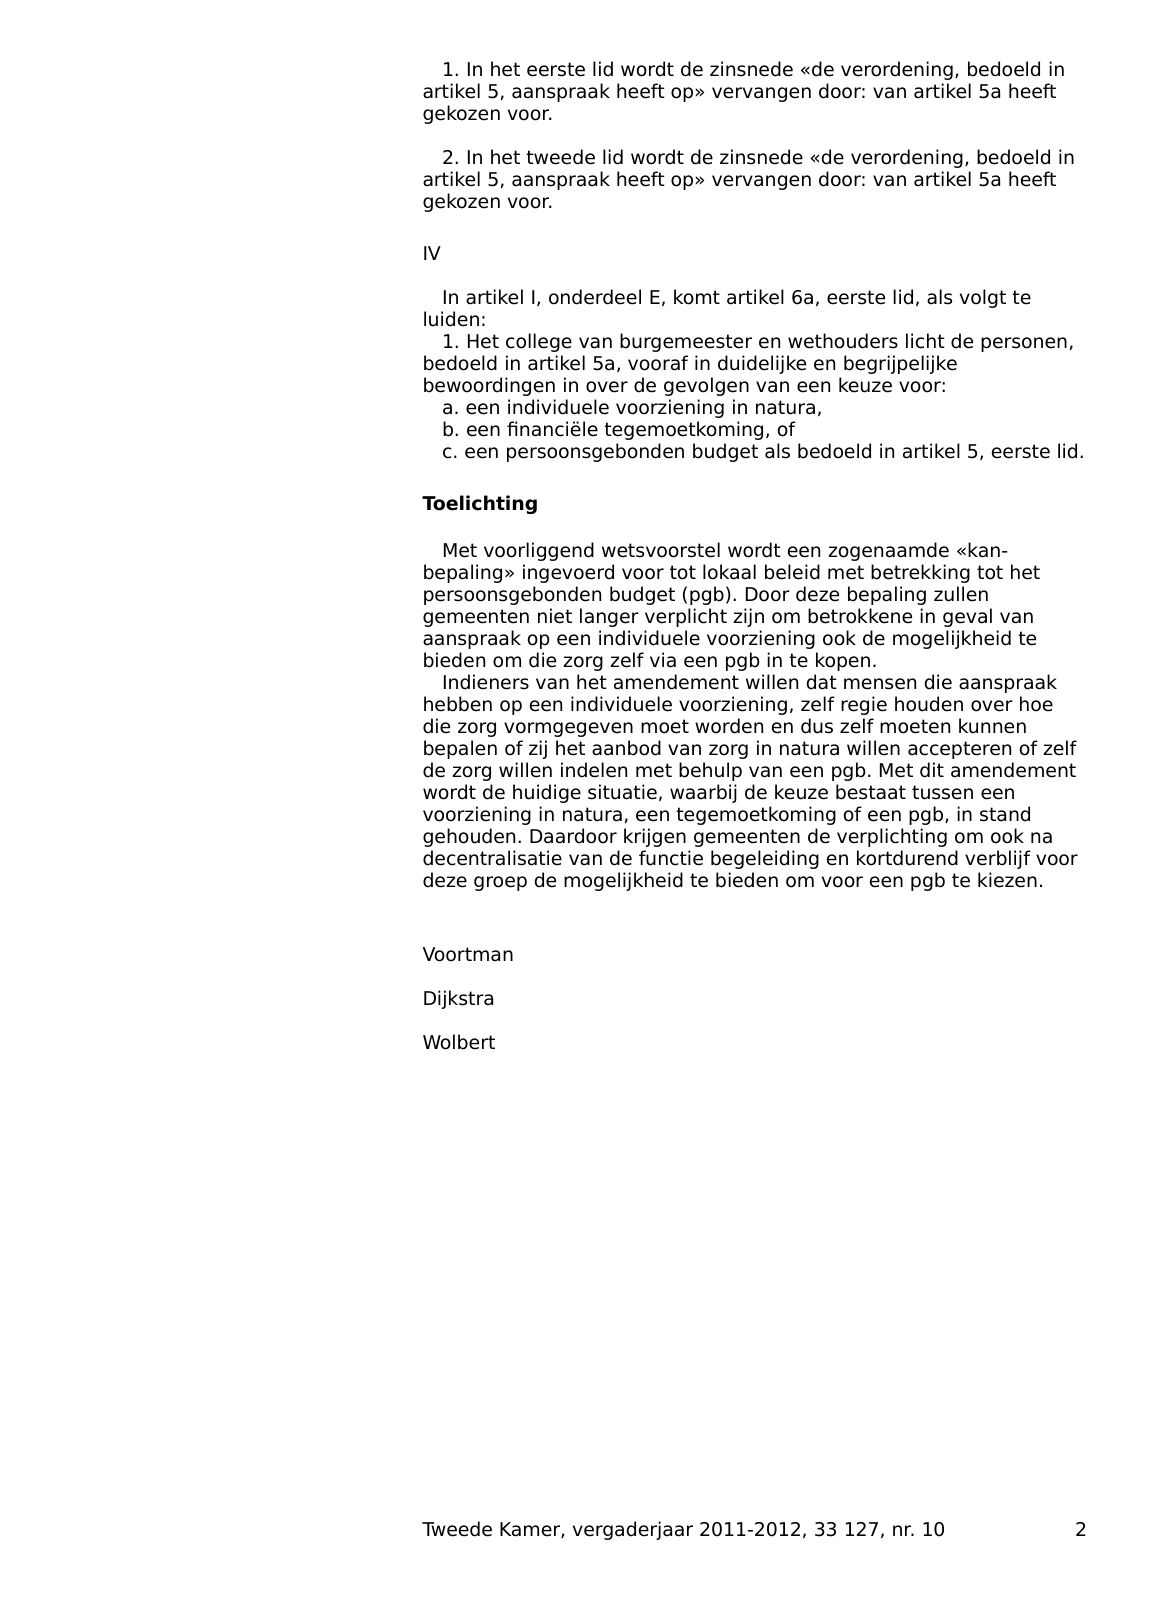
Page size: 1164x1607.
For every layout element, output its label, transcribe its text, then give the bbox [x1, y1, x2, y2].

text c. een persoonsgebonden budget als bedoeld in artikel 5, eerste lid. [422, 441, 1087, 463]
text 1. Het college van burgemeester en wethouders licht de personen, bedoeld in artikel 5a, vooraf in duidelijke en begrijpelijke bewoordingen in over de gevolgen van een keuze voor: [422, 331, 1087, 397]
text a. een individuele voorziening in natura, [422, 397, 1087, 419]
subtitle IV [422, 243, 1087, 265]
text 2. In het tweede lid wordt de zinsnede «de verordening, bedoeld in artikel 5, aanspraak heeft op» vervangen door: van artikel 5a heeft gekozen voor. [422, 147, 1087, 213]
subtitle Toelichting [422, 493, 1087, 515]
text Indieners van het amendement willen dat mensen die aanspraak hebben op een individuele voorziening, zelf regie houden over hoe die zorg vormgegeven moet worden en dus zelf moeten kunnen bepalen of zij het aanbod van zorg in natura willen accepteren of zelf de zorg willen indelen met behulp van een pgb. Met dit amendement wordt de huidige situatie, waarbij de keuze bestaat tussen een voorziening in natura, een tegemoetkoming of een pgb, in stand gehouden. Daardoor krijgen gemeenten de verplichting om ook na decentralisatie van de functie begeleiding en kortdurend verblijf voor deze groep de mogelijkheid te bieden om voor een pgb te kiezen. [422, 672, 1087, 892]
text b. een financiële tegemoetkoming, of [422, 419, 1087, 441]
text In artikel I, onderdeel E, komt artikel 6a, eerste lid, als volgt te luiden: [422, 287, 1087, 331]
text 1. In het eerste lid wordt de zinsnede «de verordening, bedoeld in artikel 5, aanspraak heeft op» vervangen door: van artikel 5a heeft gekozen voor. [422, 59, 1087, 125]
text Voortman Dijkstra Wolbert [422, 922, 1087, 1054]
text Met voorliggend wetsvoorstel wordt een zogenaamde «kan-bepaling» ingevoerd voor tot lokaal beleid met betrekking tot het persoonsgebonden budget (pgb). Door deze bepaling zullen gemeenten niet langer verplicht zijn om betrokkene in geval van aanspraak op een individuele voorziening ook de mogelijkheid te bieden om die zorg zelf via een pgb in te kopen. [422, 540, 1087, 672]
